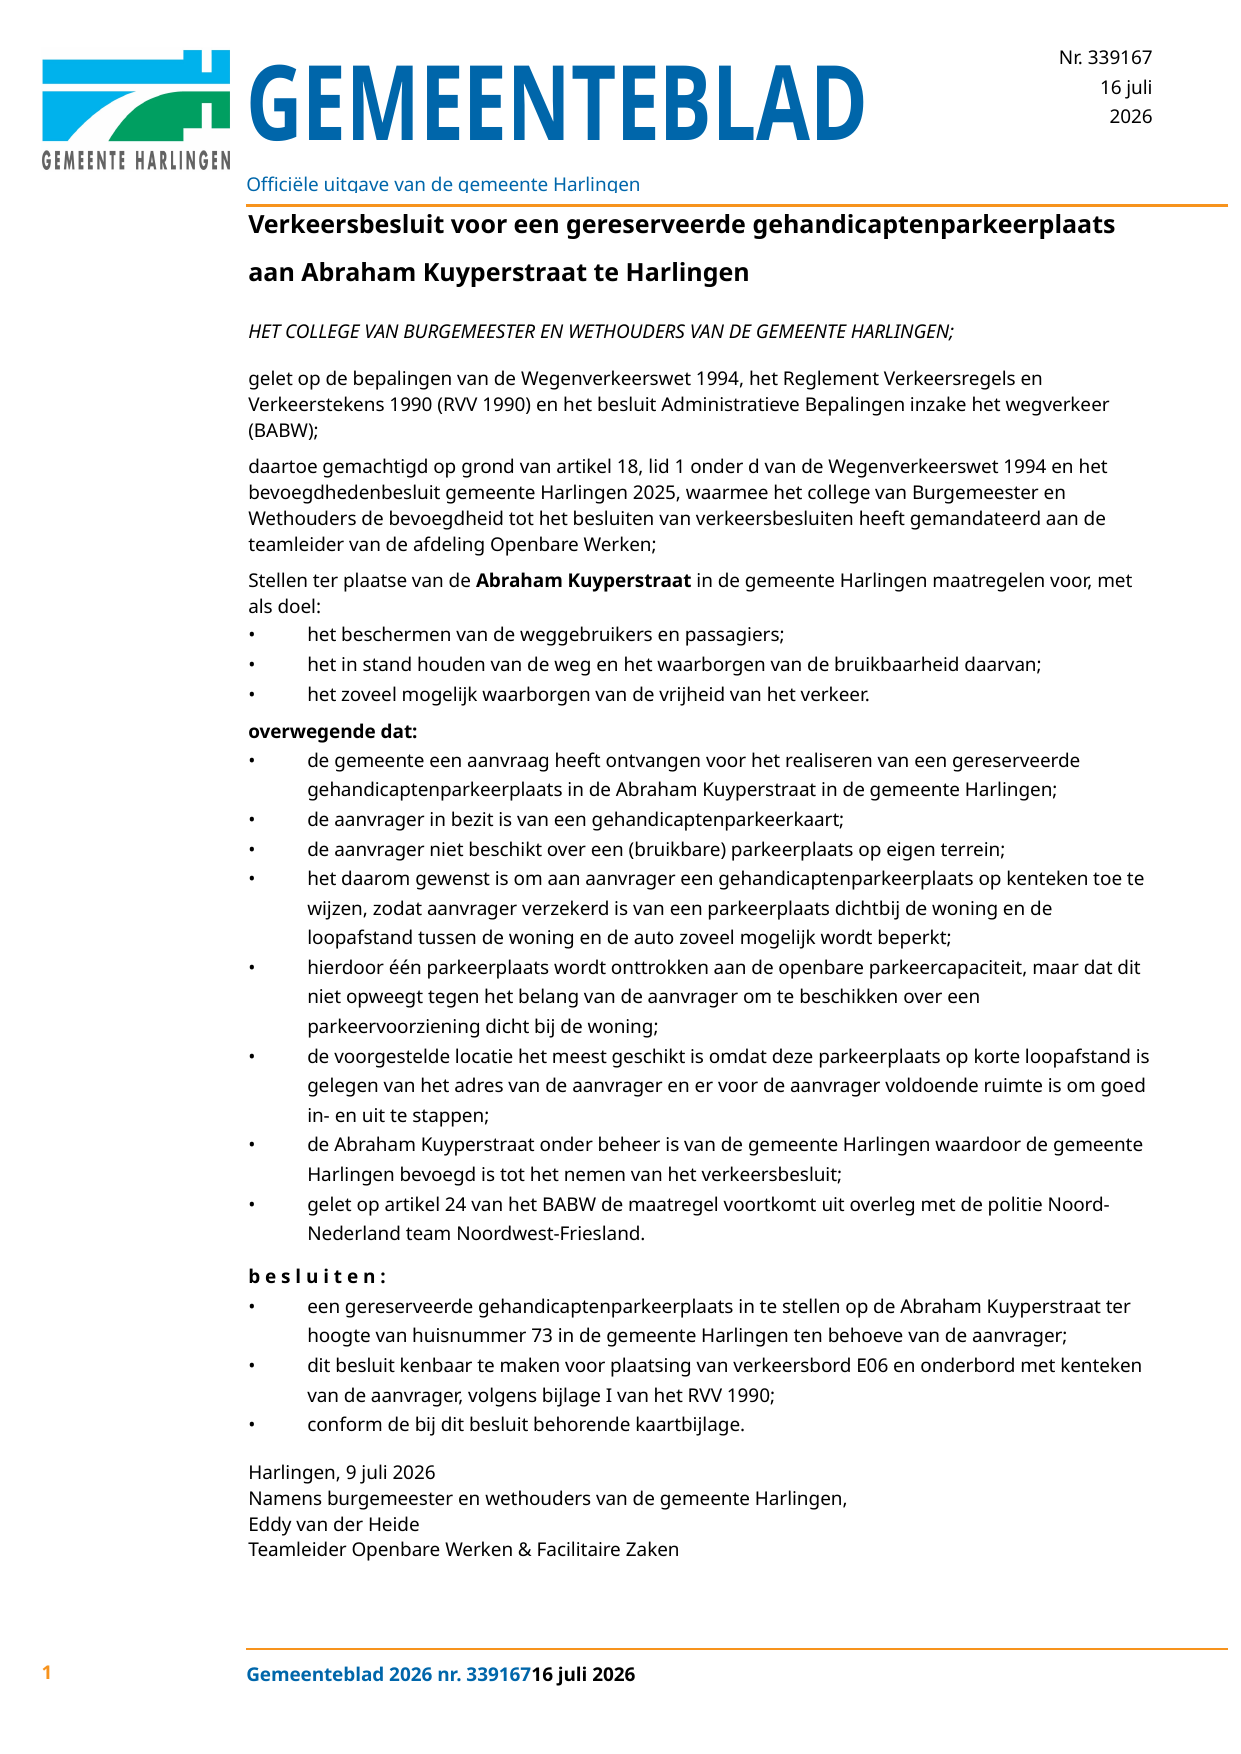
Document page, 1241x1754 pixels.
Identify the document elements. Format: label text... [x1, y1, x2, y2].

text gelet op de bepalingen van de Wegenverkeerswet 1994, het Reglement Verkeersregels en Verkeerstekens 1990 (RVV 1990) en het besluit Administratieve Bepalingen inzake het wegverkeer (BABW); [248, 366, 1152, 443]
list de aanvrager niet beschikt over een (bruikbare) parkeerplaats op eigen terrein; [248, 836, 1152, 861]
text overwegende dat: [248, 719, 1152, 744]
text Namens burgemeester en wethouders van de gemeente Harlingen, [248, 1485, 1152, 1511]
text Stellen ter plaatse van de Abraham Kuyperstraat in de gemeente Harlingen maatregelen voor, met als doel: [248, 567, 1152, 619]
list de aanvrager in bezit is van een gehandicaptenparkeerkaart; [248, 806, 1152, 832]
picture [41, 47, 231, 172]
list hierdoor één parkeerplaats wordt onttrokken aan de openbare parkeercapaciteit, maar dat dit niet opweegt tegen het belang van de aanvrager om te beschikken over een parkeervoorziening dicht bij de woning; [248, 954, 1152, 1039]
list gelet op artikel 24 van het BABW de maatregel voortkomt uit overleg met de politie Noord-Nederland team Noordwest-Friesland. [248, 1191, 1152, 1246]
text Teamleider Openbare Werken & Facilitaire Zaken [248, 1536, 1152, 1562]
text b e s l u i t e n : [248, 1263, 1152, 1289]
list het beschermen van de weggebruikers en passagiers; [248, 622, 1152, 647]
text Verkeersbesluit voor een gereserveerde gehandicaptenparkeerplaats aan Abraham Kuyperstraat te Harlingen [248, 207, 1152, 288]
list het daarom gewenst is om aan aanvrager een gehandicaptenparkeerplaats op kenteken toe te wijzen, zodat aanvrager verzekerd is van een parkeerplaats dichtbij de woning en de loopafstand tussen de woning en de auto zoveel mogelijk wordt beperkt; [248, 865, 1152, 950]
text Eddy van der Heide [248, 1511, 1152, 1536]
list het zoveel mogelijk waarborgen van de vrijheid van het verkeer. [248, 681, 1152, 706]
text HET COLLEGE VAN BURGEMEESTER EN WETHOUDERS VAN DE GEMEENTE HARLINGEN; [248, 318, 1152, 344]
list de Abraham Kuyperstraat onder beheer is van de gemeente Harlingen waardoor de gemeente Harlingen bevoegd is tot het nemen van het verkeersbesluit; [248, 1132, 1152, 1187]
list de gemeente een aanvraag heeft ontvangen voor het realiseren van een gereserveerde gehandicaptenparkeerplaats in de Abraham Kuyperstraat in de gemeente Harlingen; [248, 747, 1152, 802]
text daartoe gemachtigd op grond van artikel 18, lid 1 onder d van de Wegenverkeerswet 1994 en het bevoegdhedenbesluit gemeente Harlingen 2025, waarmee het college van Burgemeester en Wethouders de bevoegdheid tot het besluiten van verkeersbesluiten heeft gemandateerd aan de teamleider van de afdeling Openbare Werken; [248, 454, 1152, 557]
list conform de bij dit besluit behorende kaartbijlage. [248, 1411, 1152, 1437]
list het in stand houden van de weg en het waarborgen van de bruikbaarheid daarvan; [248, 651, 1152, 677]
text Harlingen, 9 juli 2026 [248, 1459, 1152, 1485]
list de voorgestelde locatie het meest geschikt is omdat deze parkeerplaats op korte loopafstand is gelegen van het adres van de aanvrager en er voor de aanvrager voldoende ruimte is om goed in- en uit te stappen; [248, 1043, 1152, 1128]
list een gereserveerde gehandicaptenparkeerplaats in te stellen op de Abraham Kuyperstraat ter hoogte van huisnummer 73 in de gemeente Harlingen ten behoeve van de aanvrager; [248, 1293, 1152, 1348]
list dit besluit kenbaar te maken voor plaatsing van verkeersbord E06 en onderbord met kenteken van de aanvrager, volgens bijlage I van het RVV 1990; [248, 1352, 1152, 1408]
